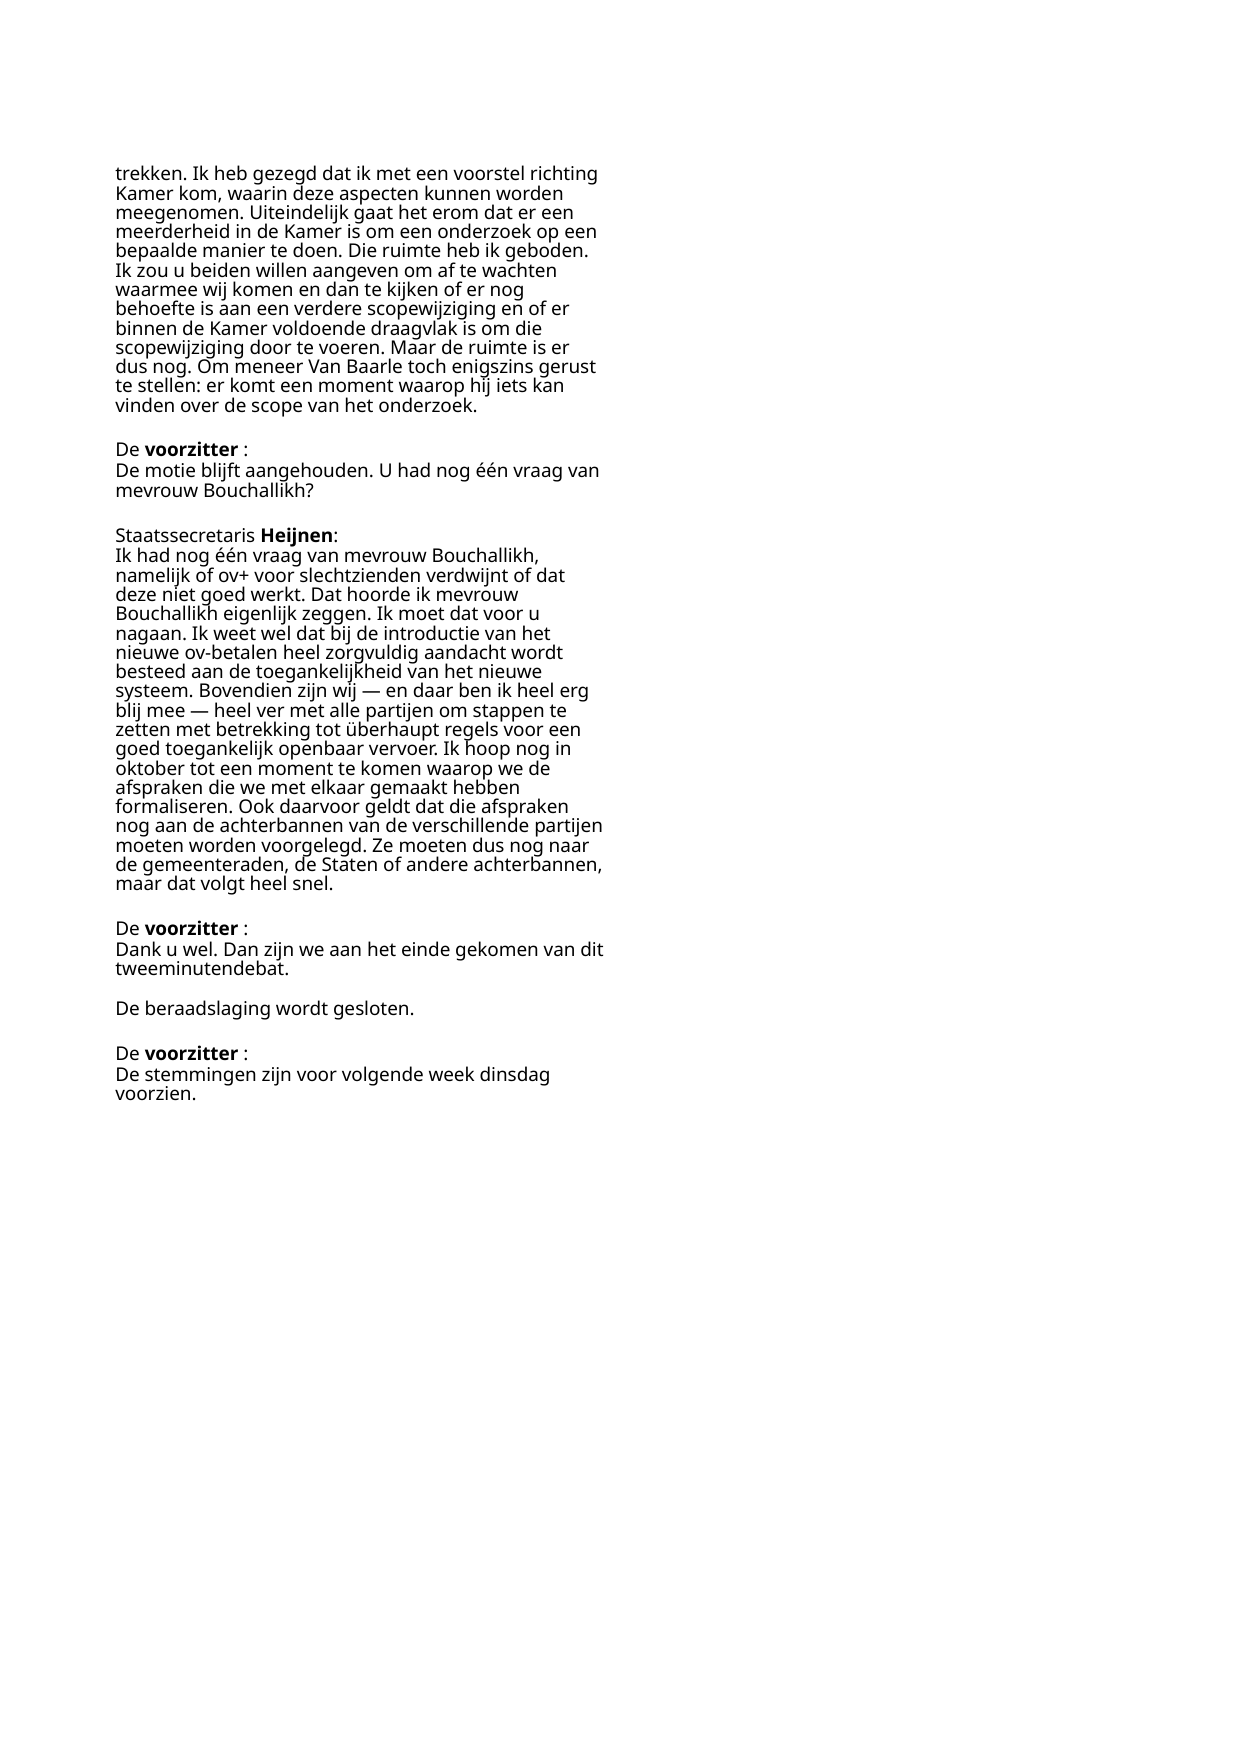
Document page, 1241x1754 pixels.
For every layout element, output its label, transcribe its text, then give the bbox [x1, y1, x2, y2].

text Staatssecretaris Heijnen: [115, 522, 605, 547]
text trekken. Ik heb gezegd dat ik met een voorstel richting Kamer kom, waarin deze aspecten kunnen worden meegenomen. Uiteindelijk gaat het erom dat er een meerderheid in de Kamer is om een onderzoek op een bepaalde manier te doen. Die ruimte heb ik geboden. Ik zou u beiden willen aangeven om af te wachten waarmee wij komen en dan te kijken of er nog behoefte is aan een verdere scopewijziging en of er binnen de Kamer voldoende draagvlak is om die scopewijziging door te voeren. Maar de ruimte is er dus nog. Om meneer Van Baarle toch enigszins gerust te stellen: er komt een moment waarop hij iets kan vinden over de scope van het onderzoek. [115, 165, 605, 416]
text De stemmingen zijn voor volgende week dinsdag voorzien. [115, 1066, 605, 1105]
text De voorzitter : [115, 1040, 605, 1066]
text De beraadslaging wordt gesloten. [115, 1000, 605, 1019]
text Dank u wel. Dan zijn we aan het einde gekomen van dit tweeminutendebat. [115, 941, 605, 979]
text De motie blijft aangehouden. U had nog één vraag van mevrouw Bouchallikh? [115, 462, 605, 501]
text Ik had nog één vraag van mevrouw Bouchallikh, namelijk of ov+ voor slechtzienden verdwijnt of dat deze niet goed werkt. Dat hoorde ik mevrouw Bouchallikh eigenlijk zeggen. Ik moet dat voor u nagaan. Ik weet wel dat bij de introductie van het nieuwe ov-betalen heel zorgvuldig aandacht wordt besteed aan de toegankelijkheid van het nieuwe systeem. Bovendien zijn wij — en daar ben ik heel erg blij mee — heel ver met alle partijen om stappen te zetten met betrekking tot überhaupt regels voor een goed toegankelijk openbaar vervoer. Ik hoop nog in oktober tot een moment te komen waarop we de afspraken die we met elkaar gemaakt hebben formaliseren. Ook daarvoor geldt dat die afspraken nog aan de achterbannen van de verschillende partijen moeten worden voorgelegd. Ze moeten dus nog naar de gemeenteraden, de Staten of andere achterbannen, maar dat volgt heel snel. [115, 547, 605, 894]
text De voorzitter : [115, 915, 605, 941]
text De voorzitter : [115, 437, 605, 462]
